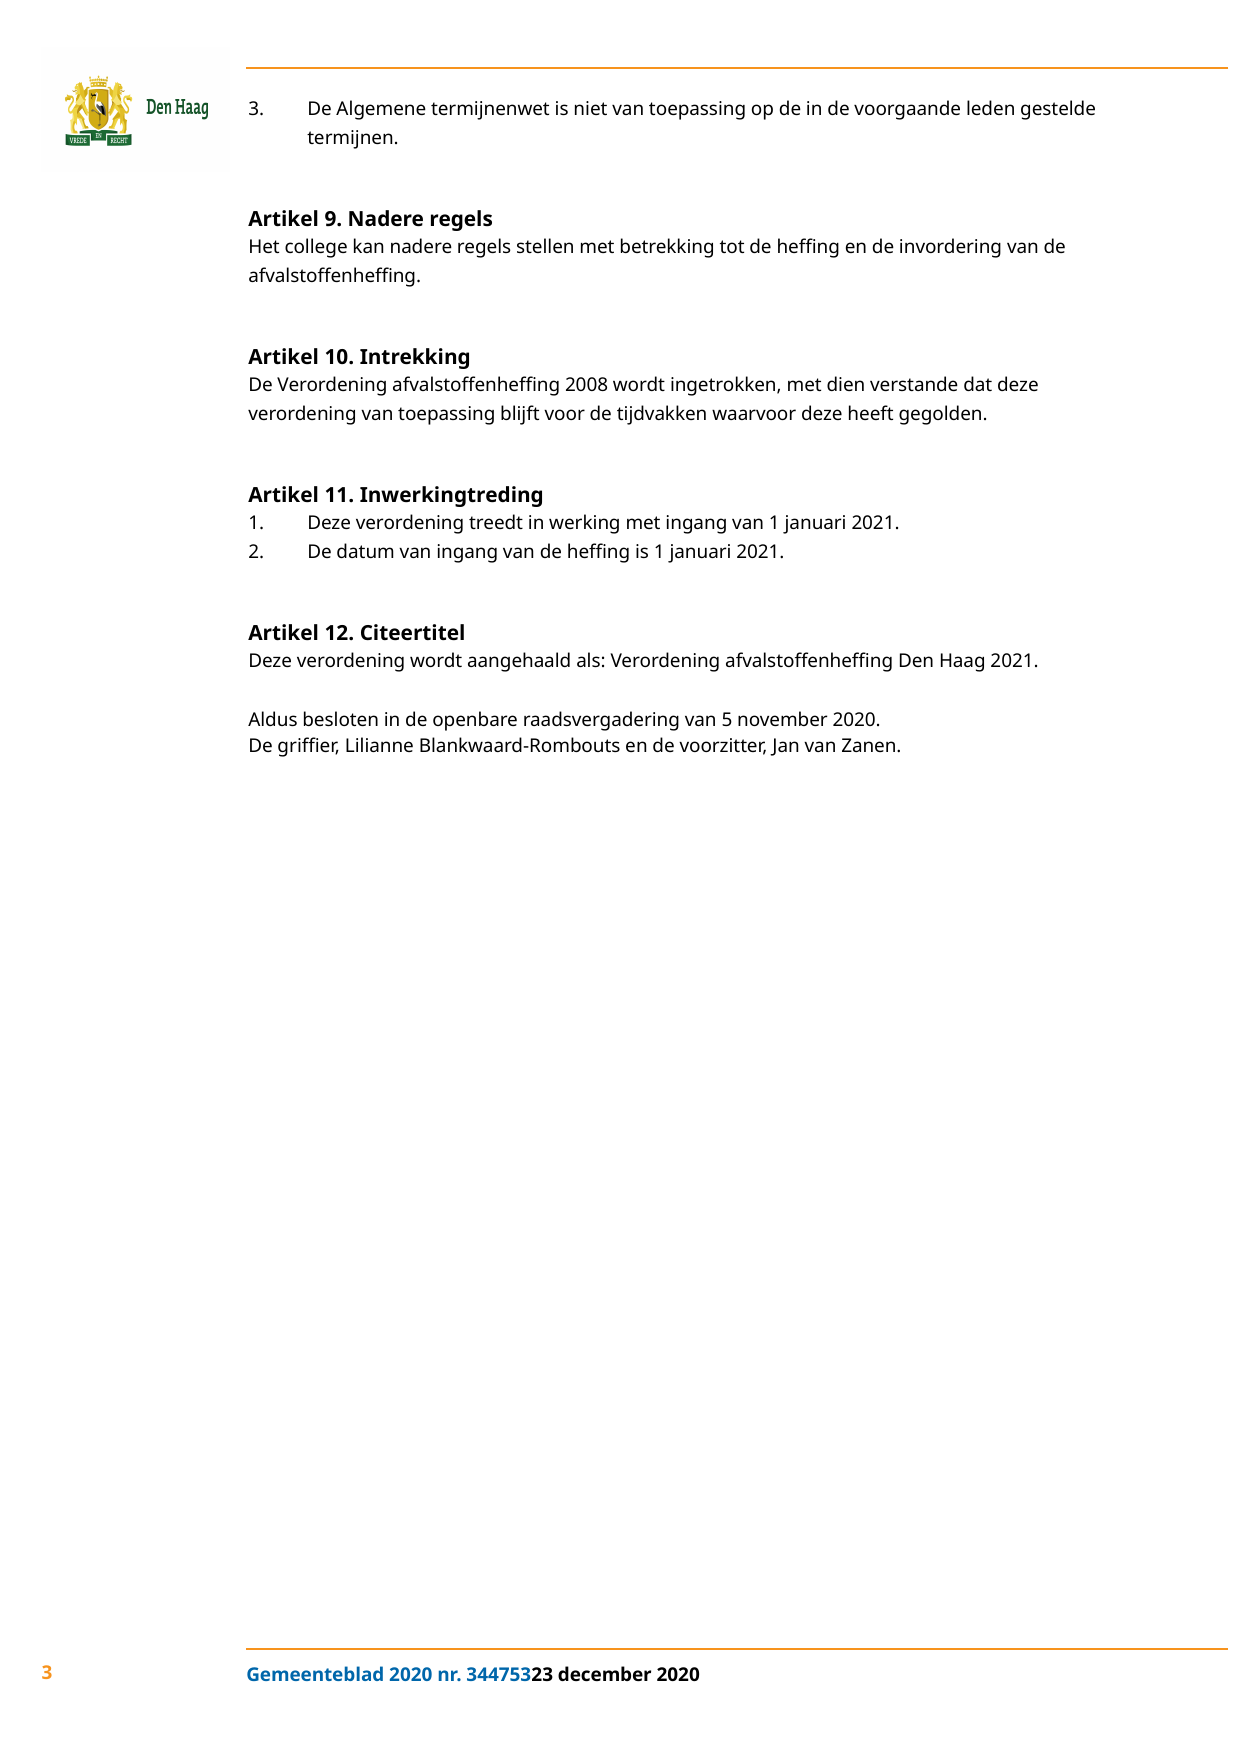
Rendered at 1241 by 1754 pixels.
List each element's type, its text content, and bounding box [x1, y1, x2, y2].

text De Verordening afvalstoffenheffing 2008 wordt ingetrokken, met dien verstande dat deze verordening van toepassing blijft voor de tijdvakken waarvoor deze heeft gegolden. [248, 371, 1152, 426]
text De griffier, Lilianne Blankwaard-Rombouts en de voorzitter, Jan van Zanen. [248, 732, 1152, 757]
list Deze verordening treedt in werking met ingang van 1 januari 2021. [248, 509, 1152, 534]
text Het college kan nadere regels stellen met betrekking tot de heffing en de invordering van de afvalstoffenheffing. [248, 233, 1152, 288]
text Artikel 12. Citeertitel [248, 618, 1152, 647]
list De Algemene termijnenwet is niet van toepassing op de in de voorgaande leden gestelde termijnen. [248, 95, 1152, 150]
text Artikel 10. Intrekking [248, 342, 1152, 371]
text Deze verordening wordt aangehaald als: Verordening afvalstoffenheffing Den Haag 2021. [248, 647, 1152, 673]
picture [41, 47, 231, 172]
list De datum van ingang van de heffing is 1 januari 2021. [248, 538, 1152, 564]
text Artikel 9. Nadere regels [248, 204, 1152, 233]
text Aldus besloten in de openbare raadsvergadering van 5 november 2020. [248, 706, 1152, 732]
text Artikel 11. Inwerkingtreding [248, 480, 1152, 509]
